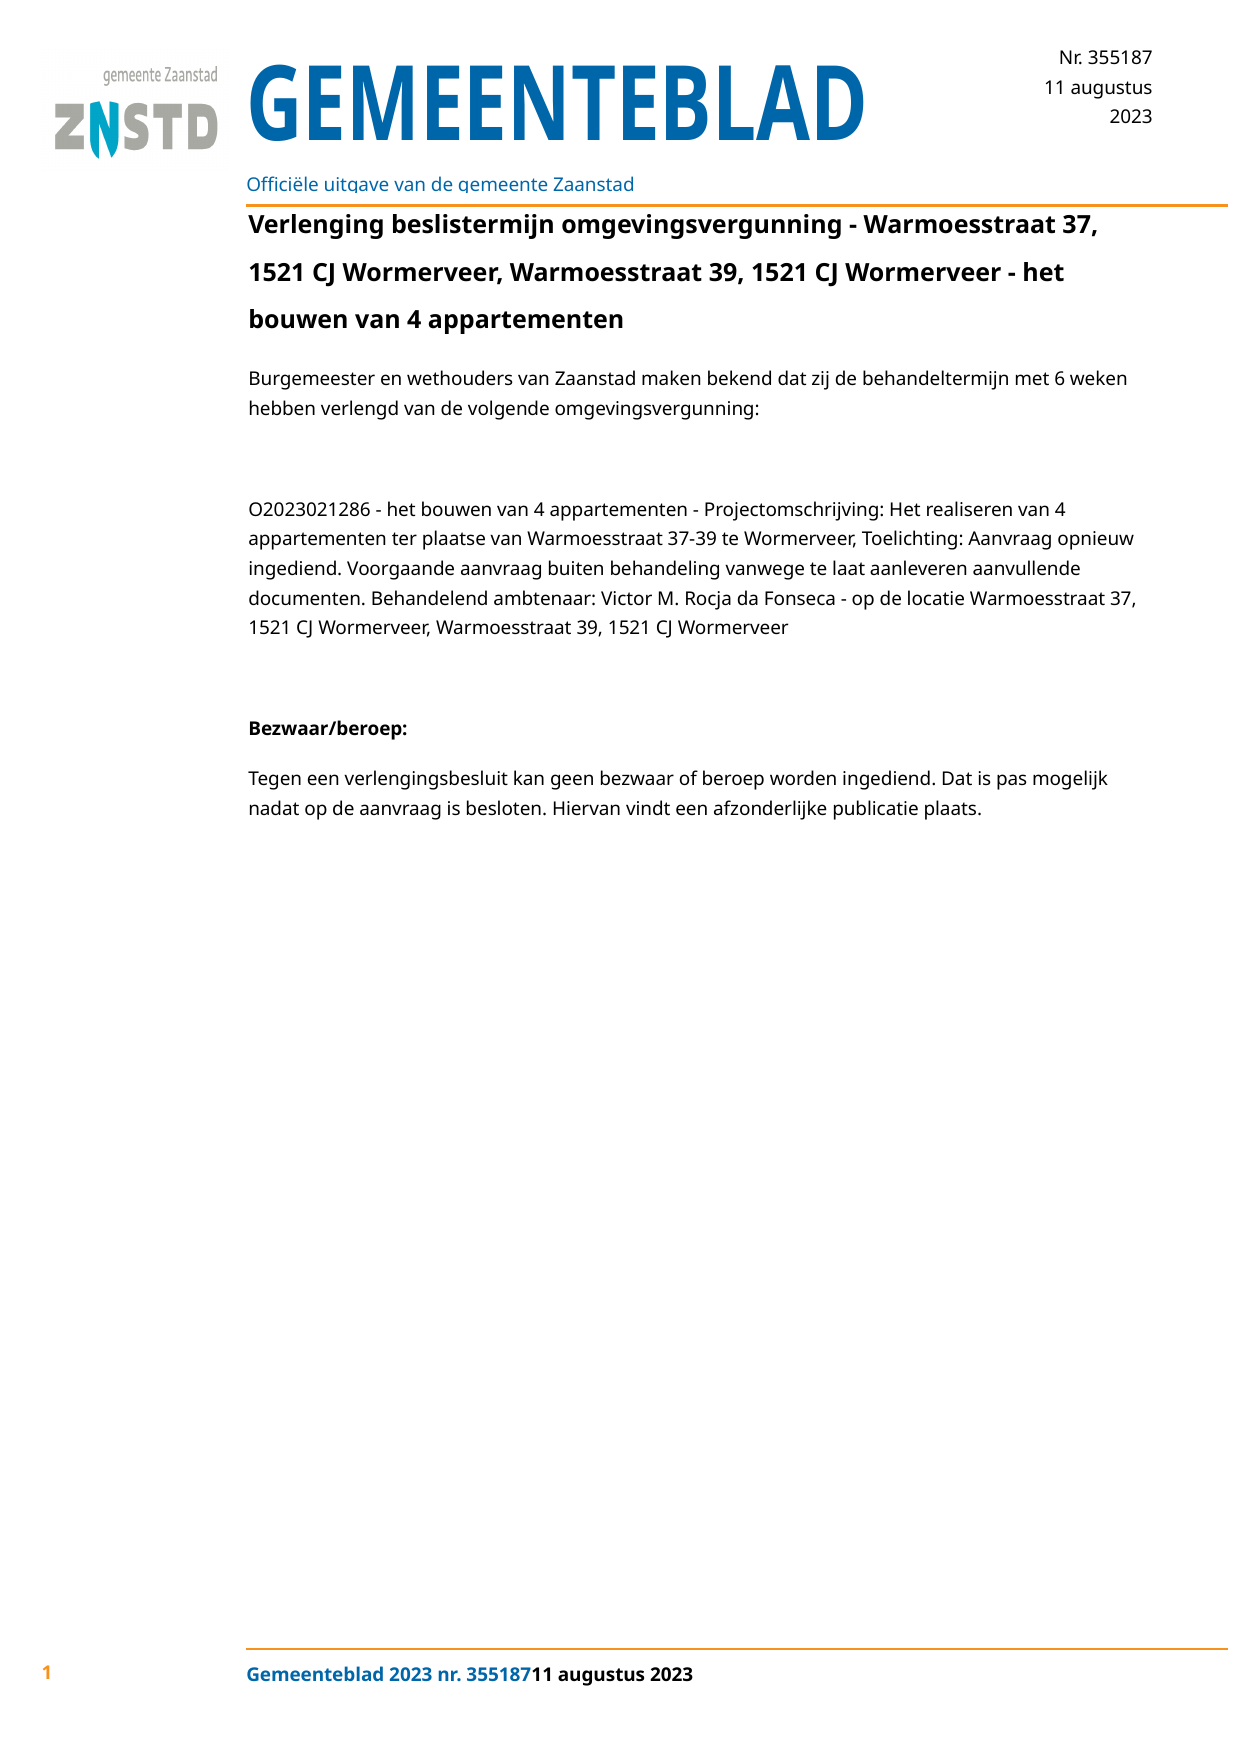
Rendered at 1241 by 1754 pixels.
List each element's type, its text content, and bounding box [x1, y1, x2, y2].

text Bezwaar/beroep: [248, 715, 1152, 741]
picture [41, 47, 231, 172]
text Verlenging beslistermijn omgevingsvergunning - Warmoesstraat 37, 1521 CJ Wormerveer, Warmoesstraat 39, 1521 CJ Wormerveer - het bouwen van 4 appartementen [248, 207, 1152, 336]
text Tegen een verlengingsbesluit kan geen bezwaar of beroep worden ingediend. Dat is pas mogelijk nadat op de aanvraag is besloten. Hiervan vindt een afzonderlijke publicatie plaats. [248, 766, 1152, 821]
text O2023021286 - het bouwen van 4 appartementen - Projectomschrijving: Het realiseren van 4 appartementen ter plaatse van Warmoesstraat 37-39 te Wormerveer, Toelichting: Aanvraag opnieuw ingediend. Voorgaande aanvraag buiten behandeling vanwege te laat aanleveren aanvullende documenten. Behandelend ambtenaar: Victor M. Rocja da Fonseca - op de locatie Warmoesstraat 37, 1521 CJ Wormerveer, Warmoesstraat 39, 1521 CJ Wormerveer [248, 496, 1152, 640]
text Burgemeester en wethouders van Zaanstad maken bekend dat zij de behandeltermijn met 6 weken hebben verlengd van de volgende omgevingsvergunning: [248, 366, 1152, 421]
